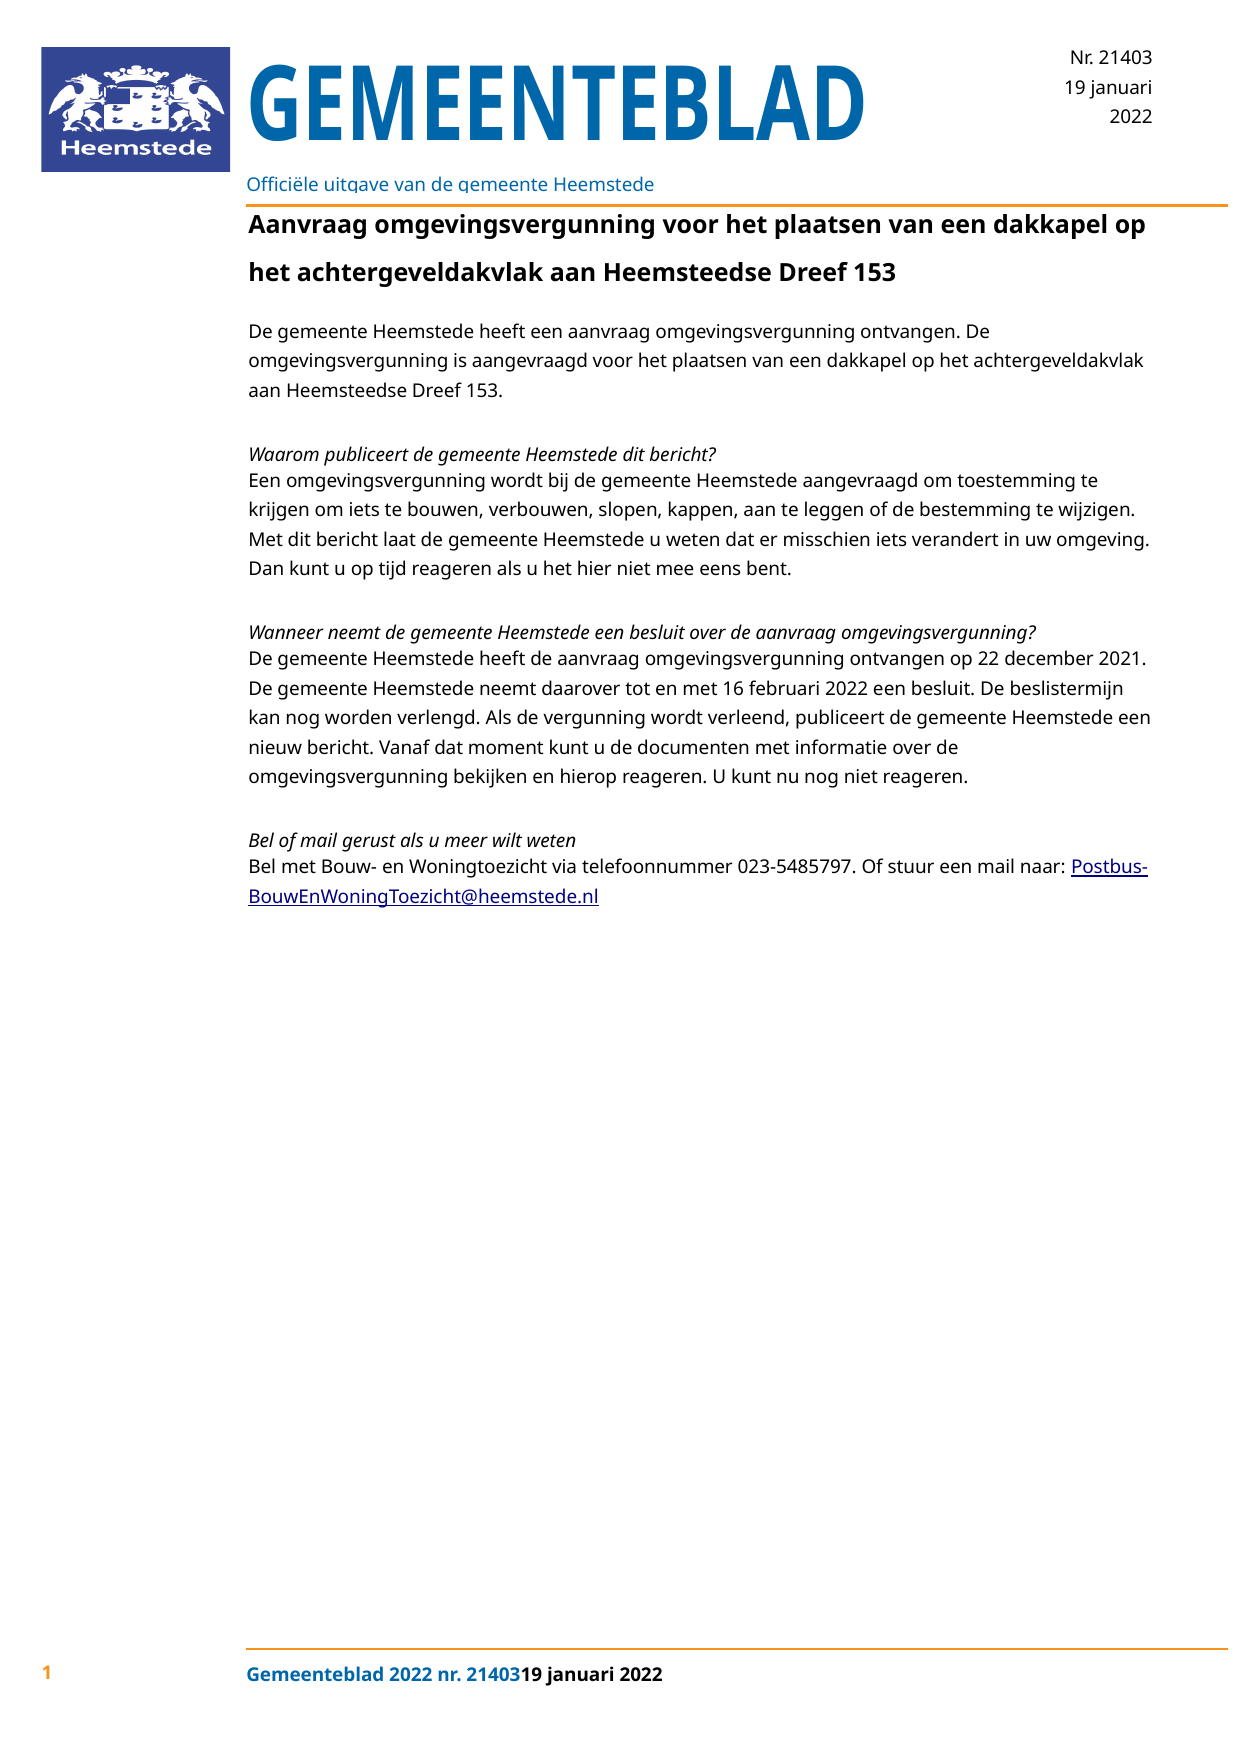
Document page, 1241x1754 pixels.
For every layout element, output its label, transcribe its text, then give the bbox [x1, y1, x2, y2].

text Een omgevingsvergunning wordt bij de gemeente Heemstede aangevraagd om toestemming te krijgen om iets te bouwen, verbouwen, slopen, kappen, aan te leggen of de bestemming te wijzigen. Met dit bericht laat de gemeente Heemstede u weten dat er misschien iets verandert in uw omgeving. Dan kunt u op tijd reageren als u het hier niet mee eens bent. [248, 467, 1152, 581]
text Wanneer neemt de gemeente Heemstede een besluit over de aanvraag omgevingsvergunning? [248, 619, 1152, 645]
text De gemeente Heemstede heeft een aanvraag omgevingsvergunning ontvangen. De omgevingsvergunning is aangevraagd voor het plaatsen van een dakkapel op het achtergeveldakvlak aan Heemsteedse Dreef 153. [248, 318, 1152, 403]
text Aanvraag omgevingsvergunning voor het plaatsen van een dakkapel op het achtergeveldakvlak aan Heemsteedse Dreef 153 [248, 207, 1152, 288]
text Bel of mail gerust als u meer wilt weten [248, 827, 1152, 853]
text Bel met Bouw- en Woningtoezicht via telefoonnummer 023-5485797. Of stuur een mail naar: Postbus-BouwEnWoningToezicht@heemstede.nl [248, 853, 1152, 908]
text De gemeente Heemstede heeft de aanvraag omgevingsvergunning ontvangen op 22 december 2021. De gemeente Heemstede neemt daarover tot en met 16 februari 2022 een besluit. De beslistermijn kan nog worden verlengd. Als de vergunning wordt verleend, publiceert de gemeente Heemstede een nieuw bericht. Vanaf dat moment kunt u de documenten met informatie over de omgevingsvergunning bekijken en hierop reageren. U kunt nu nog niet reageren. [248, 645, 1152, 789]
text Waarom publiceert de gemeente Heemstede dit bericht? [248, 441, 1152, 467]
picture [41, 47, 231, 172]
